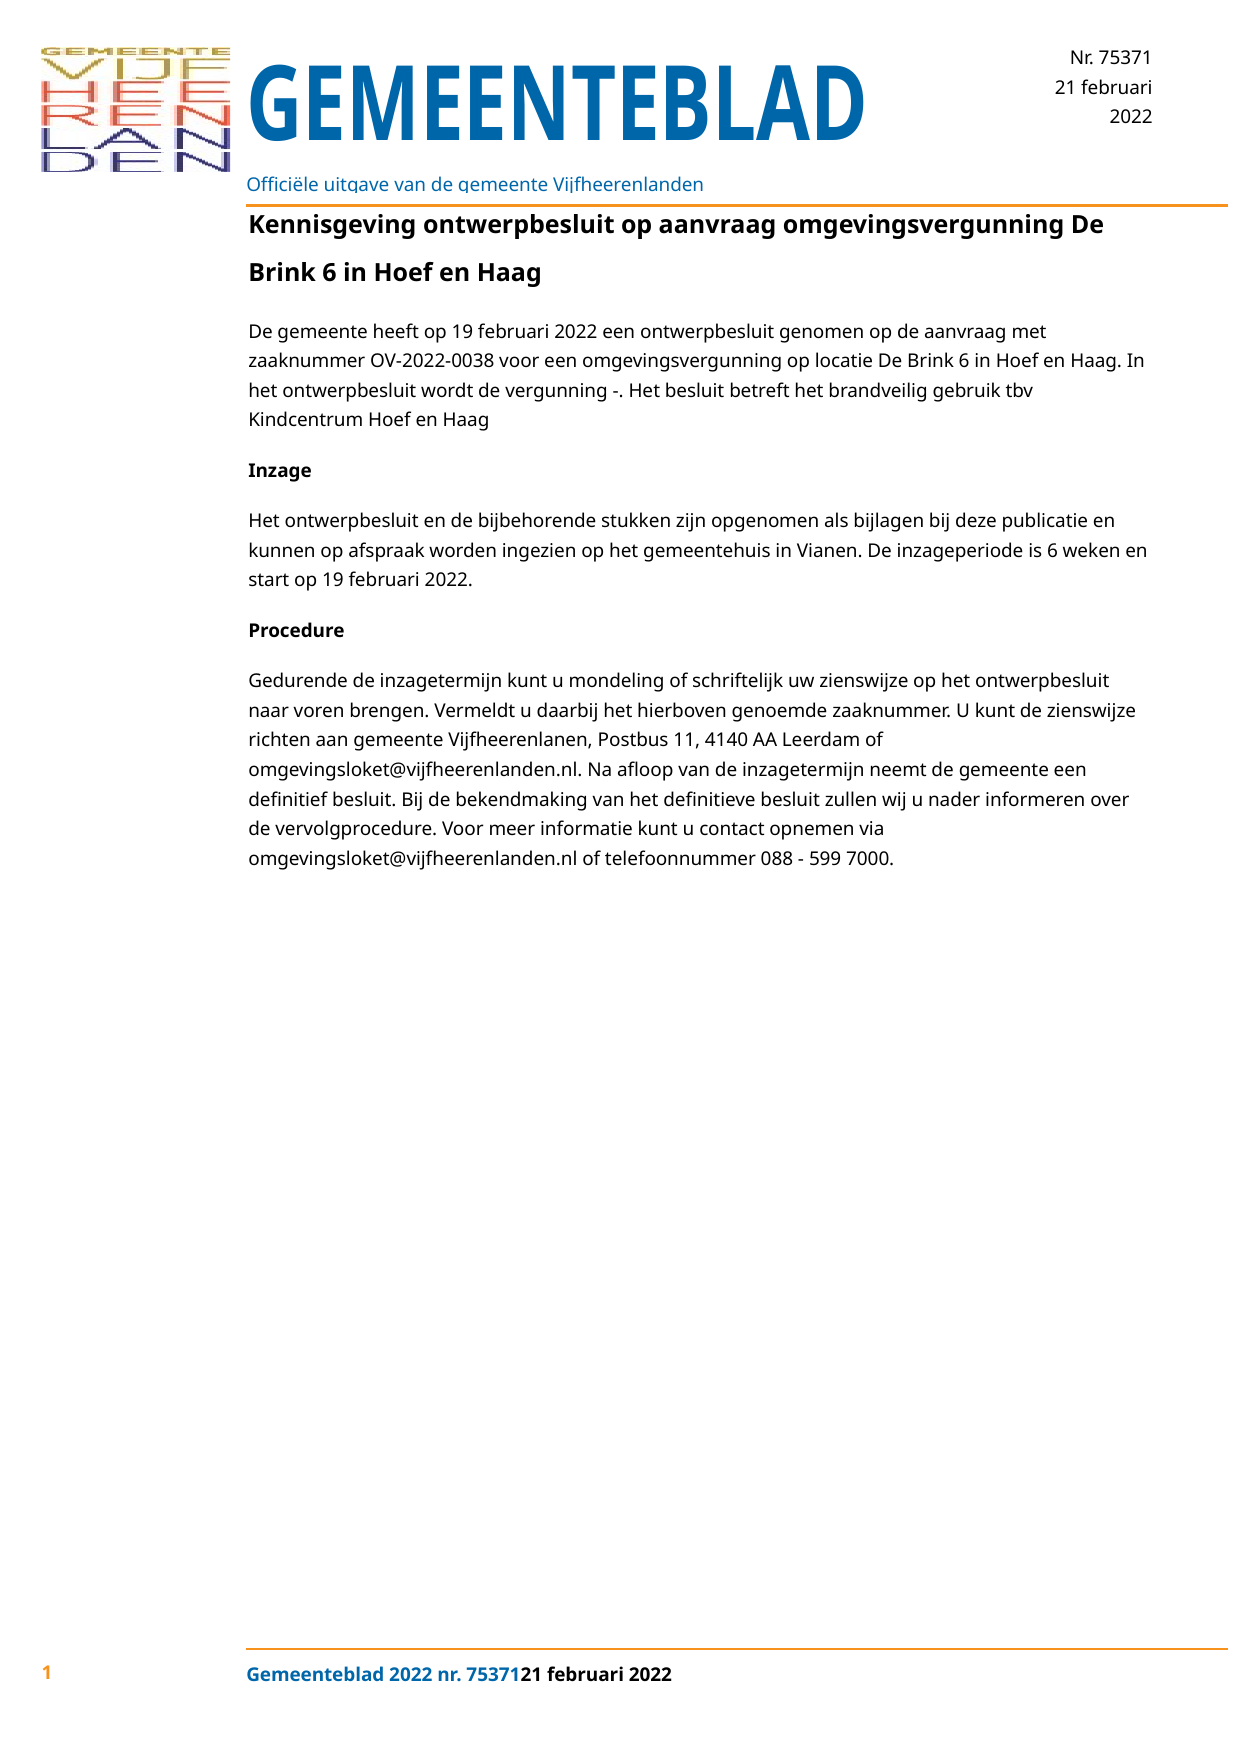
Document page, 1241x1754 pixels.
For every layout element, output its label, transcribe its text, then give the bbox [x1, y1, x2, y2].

text Inzage [248, 457, 1152, 483]
text Kennisgeving ontwerpbesluit op aanvraag omgevingsvergunning De Brink 6 in Hoef en Haag [248, 207, 1152, 288]
text Procedure [248, 617, 1152, 643]
text De gemeente heeft op 19 februari 2022 een ontwerpbesluit genomen op de aanvraag met zaaknummer OV-2022-0038 voor een omgevingsvergunning op locatie De Brink 6 in Hoef en Haag. In het ontwerpbesluit wordt de vergunning -. Het besluit betreft het brandveilig gebruik tbv Kindcentrum Hoef en Haag [248, 318, 1152, 432]
text Gedurende de inzagetermijn kunt u mondeling of schriftelijk uw zienswijze op het ontwerpbesluit naar voren brengen. Vermeldt u daarbij het hierboven genoemde zaaknummer. U kunt de zienswijze richten aan gemeente Vijfheerenlanen, Postbus 11, 4140 AA Leerdam of omgevingsloket@vijfheerenlanden.nl. Na afloop van de inzagetermijn neemt de gemeente een definitief besluit. Bij de bekendmaking van het definitieve besluit zullen wij u nader informeren over de vervolgprocedure. Voor meer informatie kunt u contact opnemen via omgevingsloket@vijfheerenlanden.nl of telefoonnummer 088 - 599 7000. [248, 667, 1152, 871]
text Het ontwerpbesluit en de bijbehorende stukken zijn opgenomen als bijlagen bij deze publicatie en kunnen op afspraak worden ingezien op het gemeentehuis in Vianen. De inzageperiode is 6 weken en start op 19 februari 2022. [248, 507, 1152, 592]
picture [41, 47, 231, 172]
